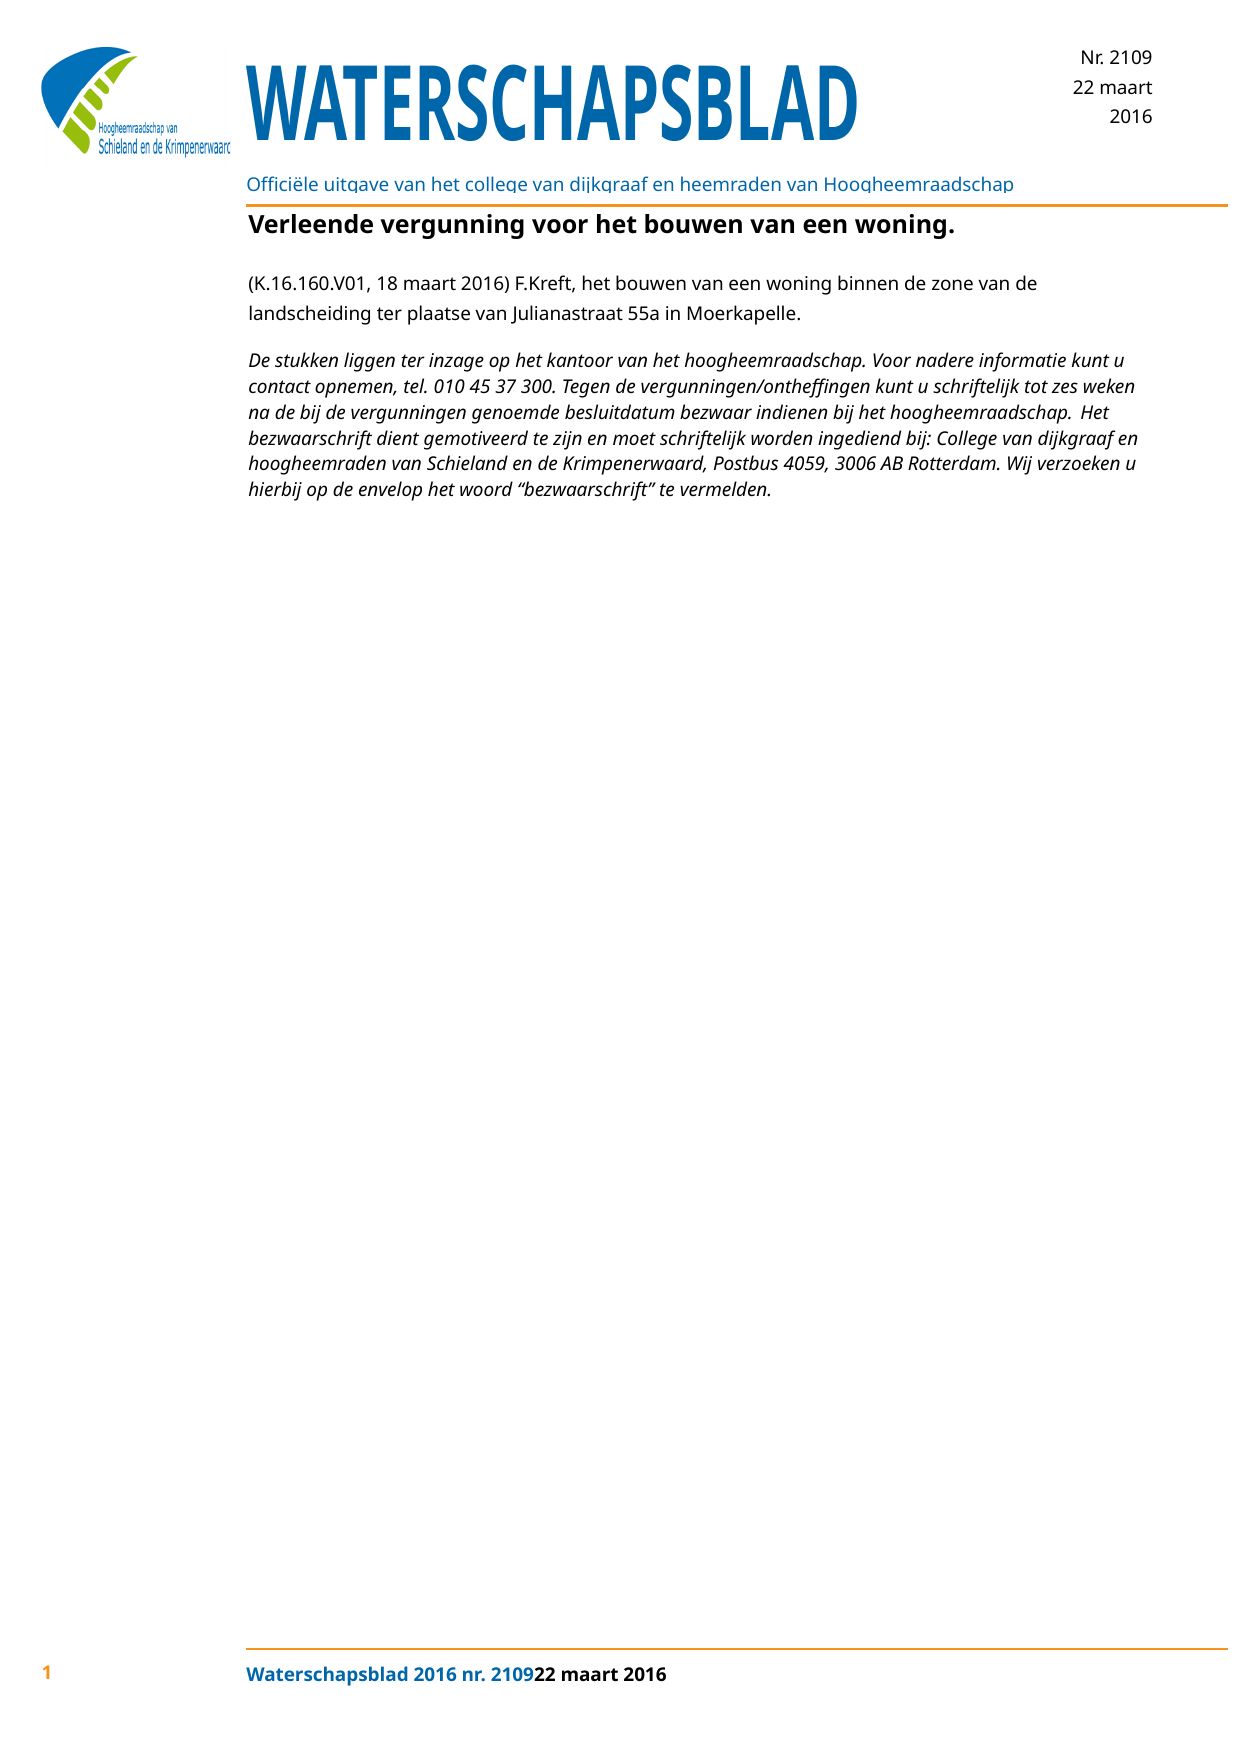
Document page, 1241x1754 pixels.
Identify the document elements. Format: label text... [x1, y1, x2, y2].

picture [41, 47, 231, 172]
text De stukken liggen ter inzage op het kantoor van het hoogheemraadschap. Voor nadere informatie kunt u contact opnemen, tel. 010 45 37 300. Tegen de vergunningen/ontheffingen kunt u schriftelijk tot zes weken na de bij de vergunningen genoemde besluitdatum bezwaar indienen bij het hoogheemraadschap. Het bezwaarschrift dient gemotiveerd te zijn en moet schriftelijk worden ingediend bij: College van dijkgraaf en hoogheemraden van Schieland en de Krimpenerwaard, Postbus 4059, 3006 AB Rotterdam. Wij verzoeken u hierbij op de envelop het woord “bezwaarschrift” te vermelden. [248, 348, 1152, 502]
text (K.16.160.V01, 18 maart 2016) F.Kreft, het bouwen van een woning binnen de zone van de landscheiding ter plaatse van Julianastraat 55a in Moerkapelle. [248, 270, 1152, 326]
text Verleende vergunning voor het bouwen van een woning. [248, 207, 1152, 241]
